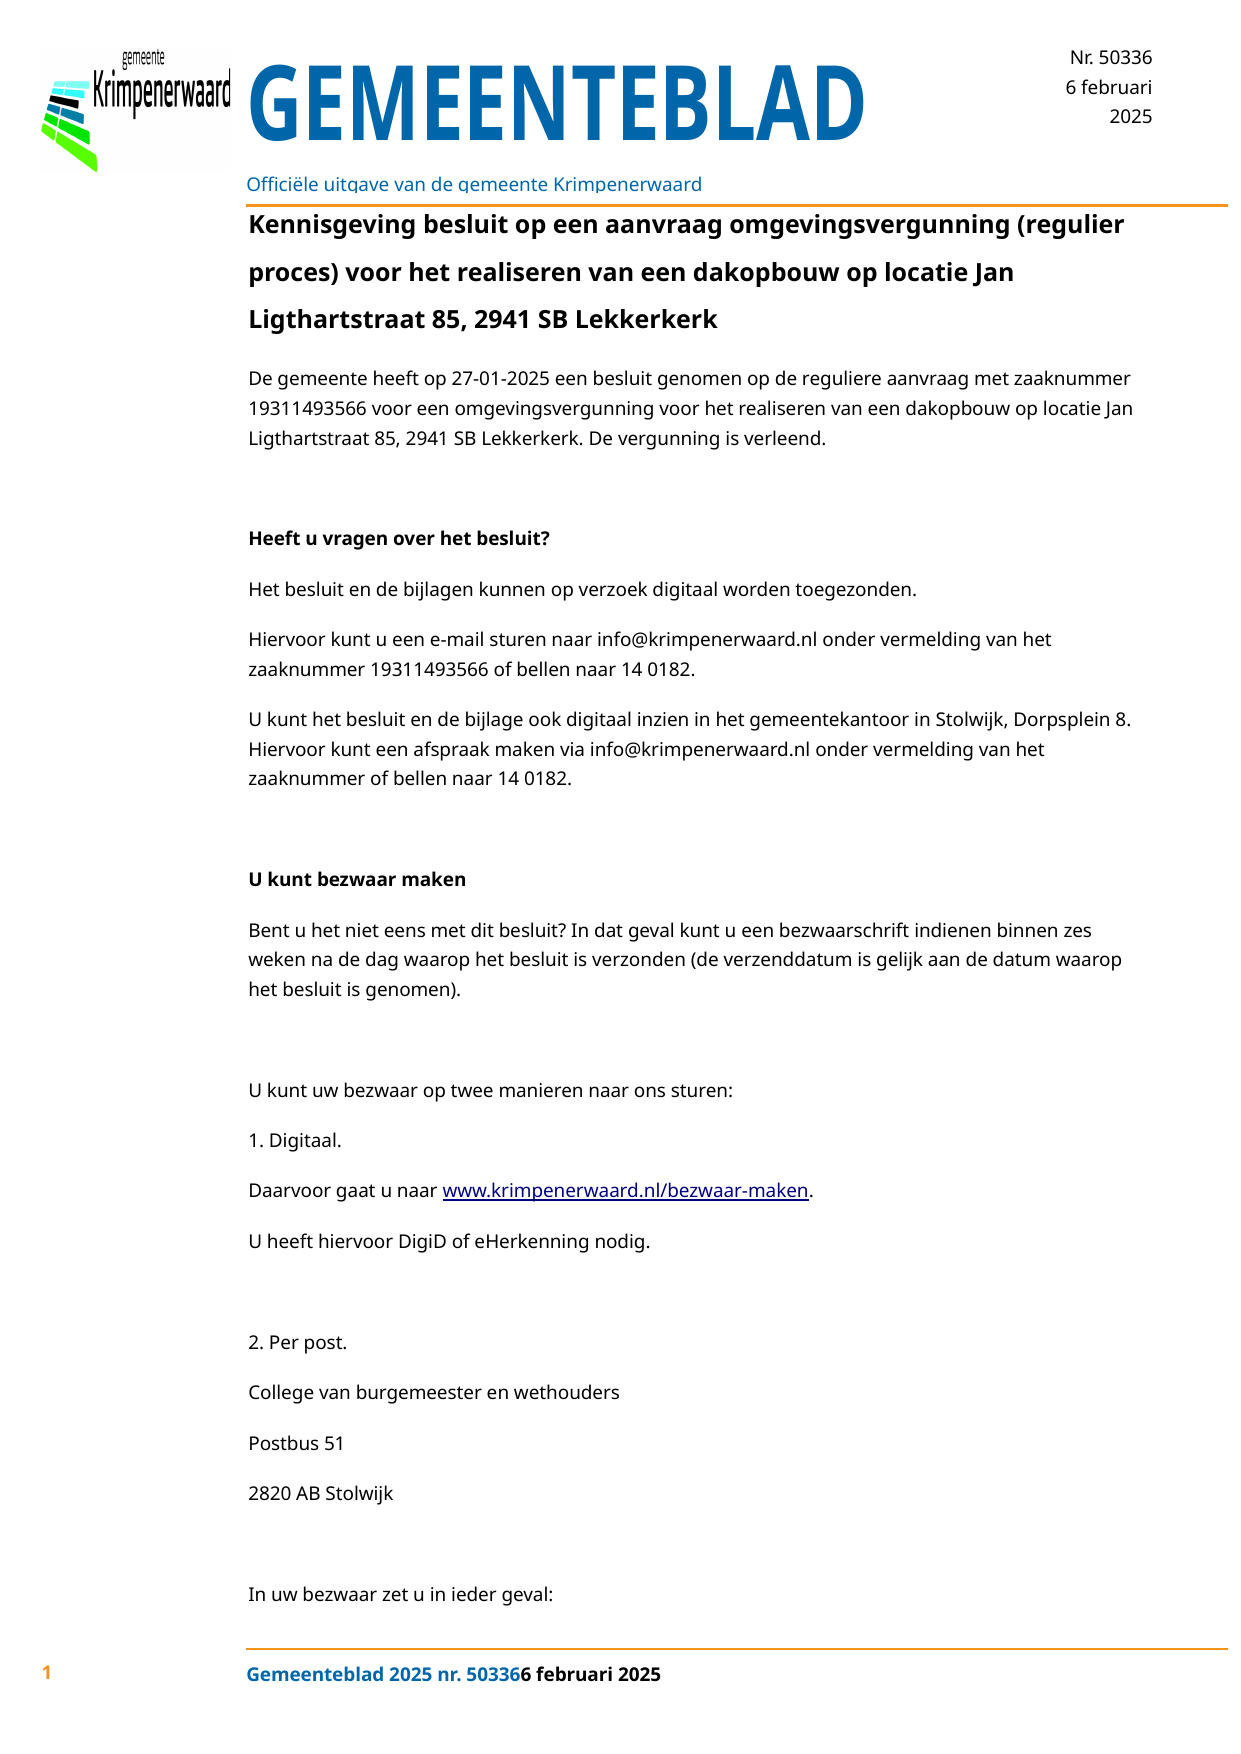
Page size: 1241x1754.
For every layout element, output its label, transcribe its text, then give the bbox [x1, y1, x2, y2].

text Postbus 51 [248, 1430, 1152, 1455]
text De gemeente heeft op 27-01-2025 een besluit genomen op de reguliere aanvraag met zaaknummer 19311493566 voor een omgevingsvergunning voor het realiseren van een dakopbouw op locatie Jan Ligthartstraat 85, 2941 SB Lekkerkerk. De vergunning is verleend. [248, 366, 1152, 450]
text U kunt bezwaar maken [248, 866, 1152, 892]
text 1. Digitaal. [248, 1127, 1152, 1153]
text Bent u het niet eens met dit besluit? In dat geval kunt u een bezwaarschrift indienen binnen zes weken na de dag waarop het besluit is verzonden (de verzenddatum is gelijk aan de datum waarop het besluit is genomen). [248, 917, 1152, 1002]
text College van burgemeester en wethouders [248, 1379, 1152, 1405]
text U kunt uw bezwaar op twee manieren naar ons sturen: [248, 1077, 1152, 1102]
text Het besluit en de bijlagen kunnen op verzoek digitaal worden toegezonden. [248, 576, 1152, 602]
text Heeft u vragen over het besluit? [248, 526, 1152, 551]
text Daarvoor gaat u naar www.krimpenerwaard.nl/bezwaar-maken. [248, 1178, 1152, 1203]
text U heeft hiervoor DigiD of eHerkenning nodig. [248, 1228, 1152, 1254]
text Kennisgeving besluit op een aanvraag omgevingsvergunning (regulier proces) voor het realiseren van een dakopbouw op locatie Jan Ligthartstraat 85, 2941 SB Lekkerkerk [248, 207, 1152, 336]
text U kunt het besluit en de bijlage ook digitaal inzien in het gemeentekantoor in Stolwijk, Dorpsplein 8. Hiervoor kunt een afspraak maken via info@krimpenerwaard.nl onder vermelding van het zaaknummer of bellen naar 14 0182. [248, 706, 1152, 791]
text In uw bezwaar zet u in ieder geval: [248, 1581, 1152, 1607]
picture [41, 47, 231, 172]
text 2. Per post. [248, 1329, 1152, 1354]
text Hiervoor kunt u een e-mail sturen naar info@krimpenerwaard.nl onder vermelding van het zaaknummer 19311493566 of bellen naar 14 0182. [248, 626, 1152, 682]
text 2820 AB Stolwijk [248, 1480, 1152, 1506]
